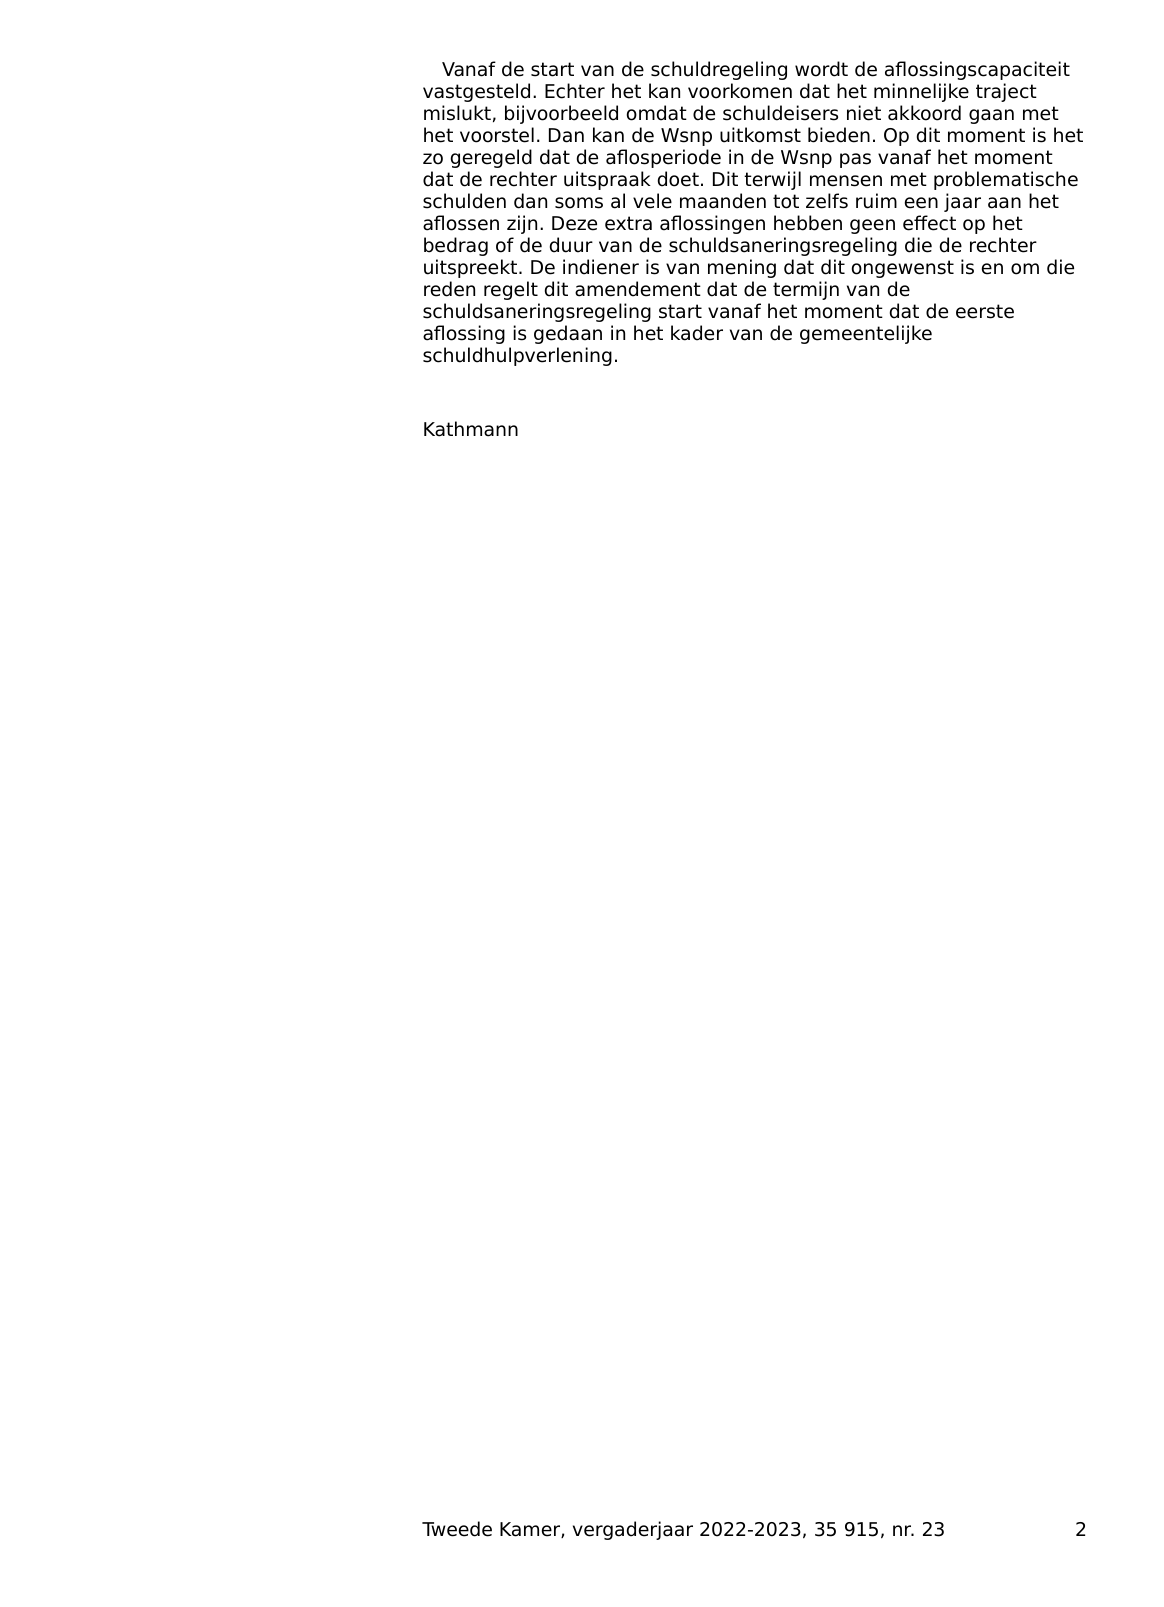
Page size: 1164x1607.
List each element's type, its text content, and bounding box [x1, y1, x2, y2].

text Vanaf de start van de schuldregeling wordt de aflossingscapaciteit vastgesteld. Echter het kan voorkomen dat het minnelijke traject mislukt, bijvoorbeeld omdat de schuldeisers niet akkoord gaan met het voorstel. Dan kan de Wsnp uitkomst bieden. Op dit moment is het zo geregeld dat de aflosperiode in de Wsnp pas vanaf het moment dat de rechter uitspraak doet. Dit terwijl mensen met problematische schulden dan soms al vele maanden tot zelfs ruim een jaar aan het aflossen zijn. Deze extra aflossingen hebben geen effect op het bedrag of de duur van de schuldsaneringsregeling die de rechter uitspreekt. De indiener is van mening dat dit ongewenst is en om die reden regelt dit amendement dat de termijn van de schuldsaneringsregeling start vanaf het moment dat de eerste aflossing is gedaan in het kader van de gemeentelijke schuldhulpverlening. [422, 59, 1087, 367]
text Kathmann [422, 397, 1087, 441]
